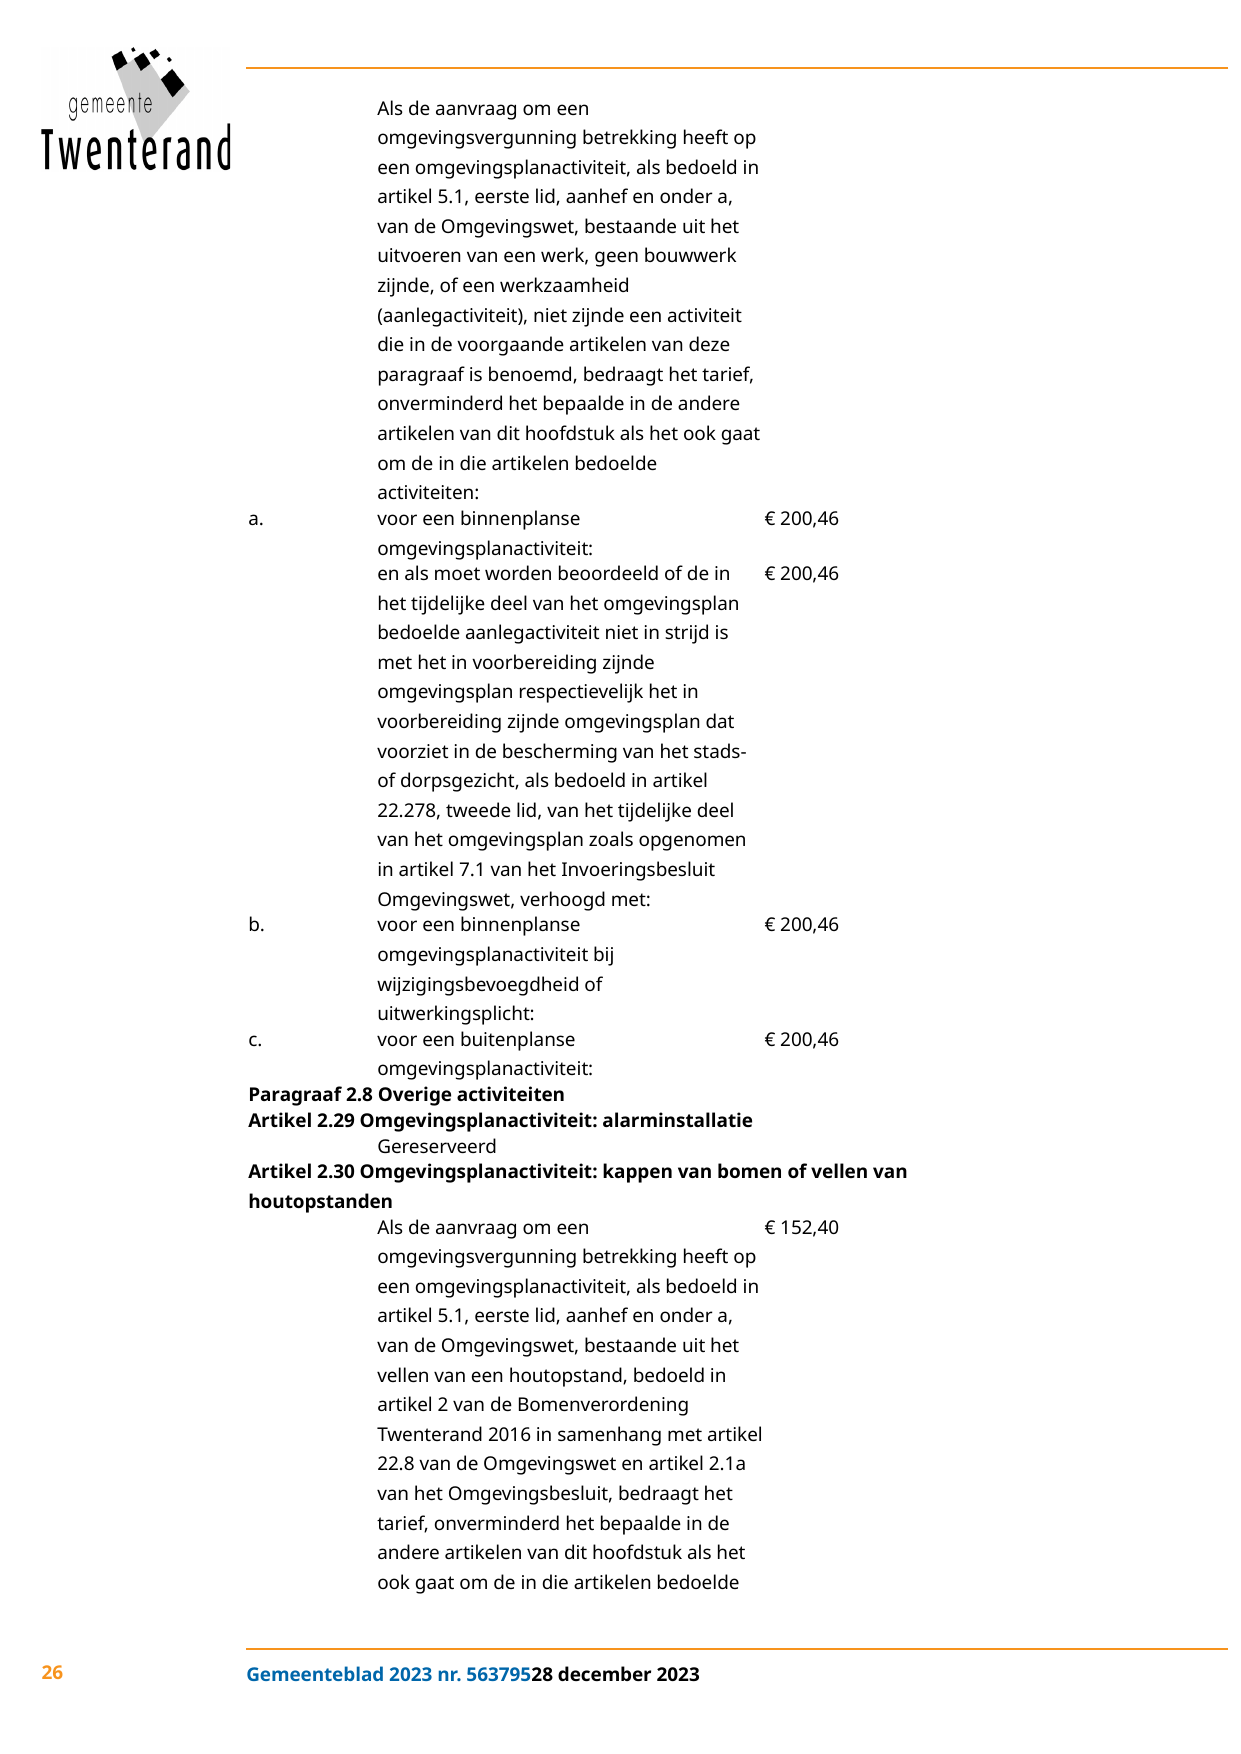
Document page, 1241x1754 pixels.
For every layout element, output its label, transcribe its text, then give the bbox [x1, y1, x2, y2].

table_cell voor een binnenplanse omgevingsplanactiviteit: [377, 505, 764, 560]
table_cell a. [248, 505, 377, 560]
table_cell Artikel 2.29 Omgevingsplanactiviteit: alarminstallatie [248, 1107, 1022, 1133]
table_cell € 152,40 [764, 1214, 1022, 1594]
table_cell € 200,46 [764, 912, 1022, 1026]
table_cell [1023, 1214, 1152, 1594]
table_cell c. [248, 1026, 377, 1081]
table_cell € 200,46 [764, 560, 1022, 912]
table_cell € 200,46 [764, 505, 1022, 560]
picture [41, 47, 231, 172]
table_cell en als moet worden beoordeeld of de in het tijdelijke deel van het omgevingsplan bedoelde aanlegactiviteit niet in strijd is met het in voorbereiding zijnde omgevingsplan respectievelijk het in voorbereiding zijnde omgevingsplan dat voorziet in de bescherming van het stads- of dorpsgezicht, als bedoeld in artikel 22.278, tweede lid, van het tijdelijke deel van het omgevingsplan zoals opgenomen in artikel 7.1 van het Invoeringsbesluit Omgevingswet, verhoogd met: [377, 560, 764, 912]
table_cell b. [248, 912, 377, 1026]
table_cell [248, 560, 377, 912]
table_cell [1023, 1133, 1152, 1158]
table_cell Als de aanvraag om een omgevingsvergunning betrekking heeft op een omgevingsplanactiviteit, als bedoeld in artikel 5.1, eerste lid, aanhef en onder a, van de Omgevingswet, bestaande uit het vellen van een houtopstand, bedoeld in artikel 2 van de Bomenverordening Twenterand 2016 in samenhang met artikel 22.8 van de Omgevingswet en artikel 2.1a van het Omgevingsbesluit, bedraagt het tarief, onverminderd het bepaalde in de andere artikelen van dit hoofdstuk als het ook gaat om de in die artikelen bedoelde [377, 1214, 764, 1594]
table_cell [248, 1214, 377, 1594]
table_cell voor een binnenplanse omgevingsplanactiviteit bij wijzigingsbevoegdheid of uitwerkingsplicht: [377, 912, 764, 1026]
table_cell voor een buitenplanse omgevingsplanactiviteit: [377, 1026, 764, 1081]
table_cell [1023, 1026, 1152, 1081]
table_cell € 200,46 [764, 1026, 1022, 1081]
table_cell [764, 1133, 1022, 1158]
table_cell Gereserveerd [377, 1133, 764, 1158]
table_cell [1023, 95, 1152, 505]
table_cell Als de aanvraag om een omgevingsvergunning betrekking heeft op een omgevingsplanactiviteit, als bedoeld in artikel 5.1, eerste lid, aanhef en onder a, van de Omgevingswet, bestaande uit het uitvoeren van een werk, geen bouwwerk zijnde, of een werkzaamheid (aanlegactiviteit), niet zijnde een activiteit die in de voorgaande artikelen van deze paragraaf is benoemd, bedraagt het tarief, onverminderd het bepaalde in de andere artikelen van dit hoofdstuk als het ook gaat om de in die artikelen bedoelde activiteiten: [377, 95, 764, 505]
table_cell [764, 95, 1022, 505]
table_cell [248, 95, 377, 505]
table_cell [248, 1133, 377, 1158]
table_cell Paragraaf 2.8 Overige activiteiten [248, 1081, 1152, 1107]
table_cell [1023, 912, 1152, 1026]
table_cell Artikel 2.30 Omgevingsplanactiviteit: kappen van bomen of vellen van houtopstanden [248, 1159, 1022, 1214]
table_cell [1023, 505, 1152, 560]
table_cell [1023, 560, 1152, 912]
